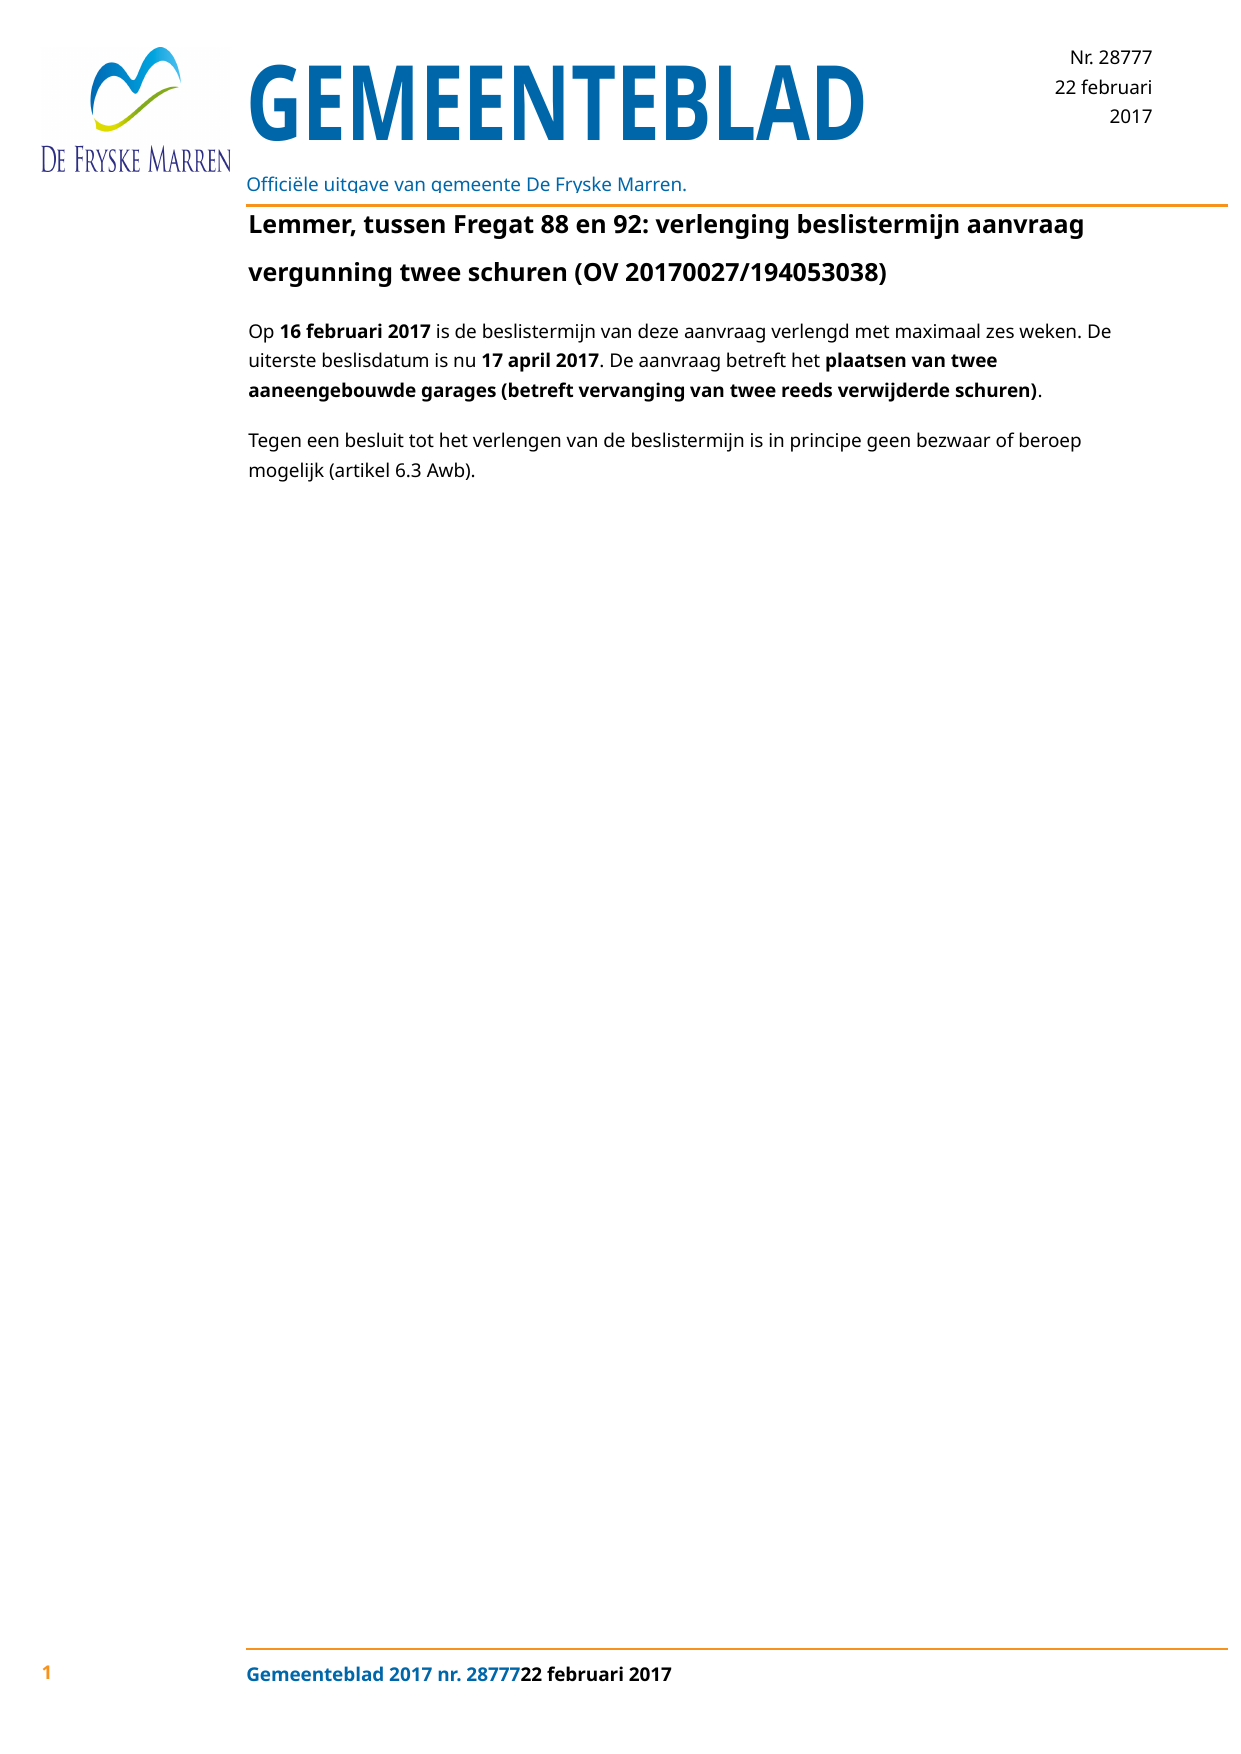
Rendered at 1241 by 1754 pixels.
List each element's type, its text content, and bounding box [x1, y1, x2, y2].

text Tegen een besluit tot het verlengen van de beslistermijn is in principe geen bezwaar of beroep mogelijk (artikel 6.3 Awb). [248, 427, 1152, 483]
picture [41, 47, 231, 172]
text Op 16 februari 2017 is de beslistermijn van deze aanvraag verlengd met maximaal zes weken. De uiterste beslisdatum is nu 17 april 2017. De aanvraag betreft het plaatsen van twee aaneengebouwde garages (betreft vervanging van twee reeds verwijderde schuren). [248, 318, 1152, 403]
text Lemmer, tussen Fregat 88 en 92: verlenging beslistermijn aanvraag vergunning twee schuren (OV 20170027/194053038) [248, 207, 1152, 288]
